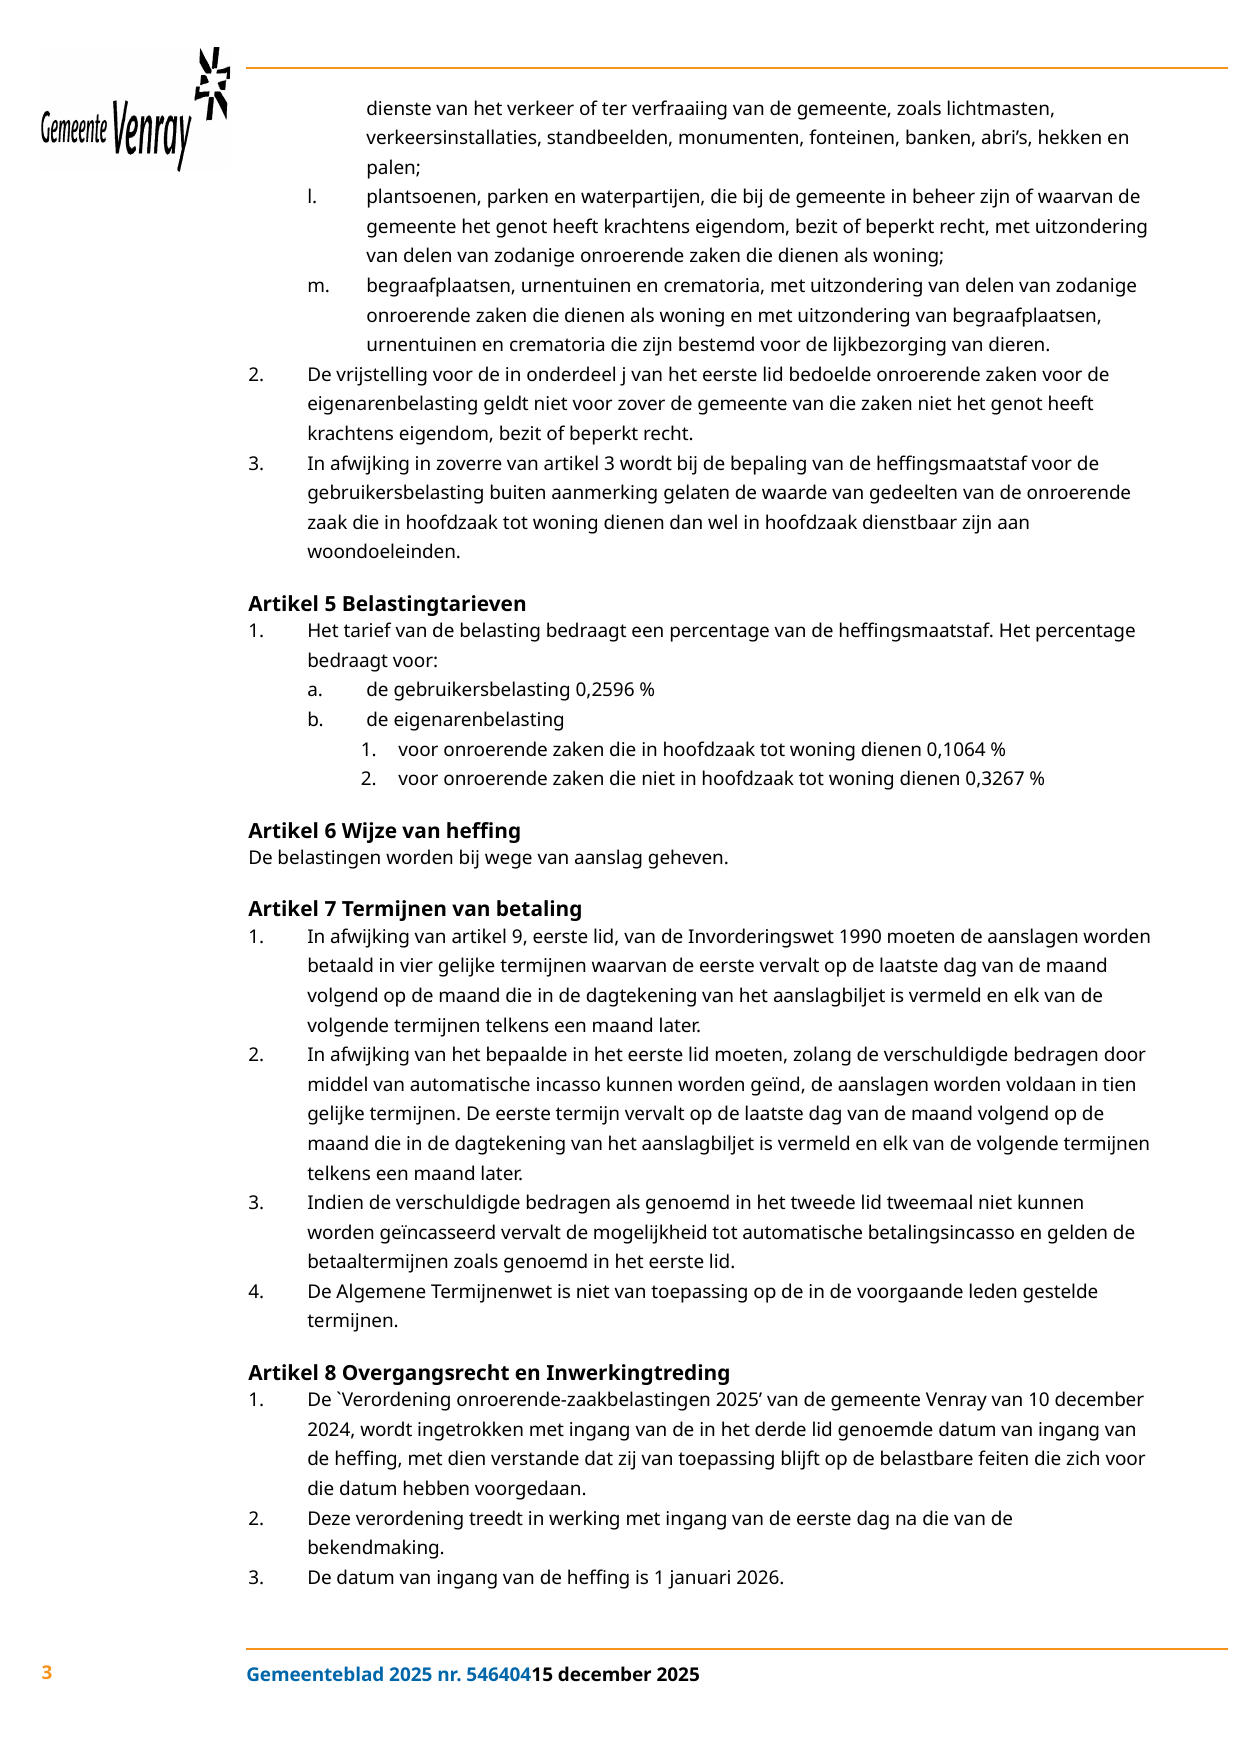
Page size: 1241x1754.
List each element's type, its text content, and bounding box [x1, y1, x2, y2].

text Artikel 5 Belastingtarieven [248, 589, 1152, 617]
picture [41, 47, 231, 172]
text Artikel 7 Termijnen van betaling [248, 894, 1152, 923]
list In afwijking van artikel 9, eerste lid, van de Invorderingswet 1990 moeten de aanslagen worden betaald in vier gelijke termijnen waarvan de eerste vervalt op de laatste dag van de maand volgend op de maand die in de dagtekening van het aanslagbiljet is vermeld en elk van de volgende termijnen telkens een maand later. [248, 923, 1152, 1037]
list Indien de verschuldigde bedragen als genoemd in het tweede lid tweemaal niet kunnen worden geïncasseerd vervalt de mogelijkheid tot automatische betalingsincasso en gelden de betaaltermijnen zoals genoemd in het eerste lid. [248, 1189, 1152, 1274]
list plantsoenen, parken en waterpartijen, die bij de gemeente in beheer zijn of waarvan de gemeente het genot heeft krachtens eigendom, bezit of beperkt recht, met uitzondering van delen van zodanige onroerende zaken die dienen als woning; [307, 183, 1152, 268]
text De belastingen worden bij wege van aanslag geheven. [248, 844, 1152, 870]
list De Algemene Termijnenwet is niet van toepassing op de in de voorgaande leden gestelde termijnen. [248, 1278, 1152, 1333]
list De `Verordening onroerende-zaakbelastingen 2025’ van de gemeente Venray van 10 december 2024, wordt ingetrokken met ingang van de in het derde lid genoemde datum van ingang van de heffing, met dien verstande dat zij van toepassing blijft op de belastbare feiten die zich voor die datum hebben voorgedaan. [248, 1386, 1152, 1501]
list In afwijking van het bepaalde in het eerste lid moeten, zolang de verschuldigde bedragen door middel van automatische incasso kunnen worden geïnd, de aanslagen worden voldaan in tien gelijke termijnen. De eerste termijn vervalt op de laatste dag van de maand volgend op de maand die in de dagtekening van het aanslagbiljet is vermeld en elk van de volgende termijnen telkens een maand later. [248, 1041, 1152, 1185]
list De vrijstelling voor de in onderdeel j van het eerste lid bedoelde onroerende zaken voor de eigenarenbelasting geldt niet voor zover de gemeente van die zaken niet het genot heeft krachtens eigendom, bezit of beperkt recht. [248, 361, 1152, 446]
text Artikel 6 Wijze van heffing [248, 816, 1152, 844]
list Deze verordening treedt in werking met ingang van de eerste dag na die van de bekendmaking. [248, 1505, 1152, 1560]
text Artikel 8 Overgangsrecht en Inwerkingtreding [248, 1358, 1152, 1386]
list begraafplaatsen, urnentuinen en crematoria, met uitzondering van delen van zodanige onroerende zaken die dienen als woning en met uitzondering van begraafplaatsen, urnentuinen en crematoria die zijn bestemd voor de lijkbezorging van dieren. [307, 272, 1152, 357]
list In afwijking in zoverre van artikel 3 wordt bij de bepaling van de heffingsmaatstaf voor de gebruikersbelasting buiten aanmerking gelaten de waarde van gedeelten van de onroerende zaak die in hoofdzaak tot woning dienen dan wel in hoofdzaak dienstbaar zijn aan woondoeleinden. [248, 450, 1152, 564]
list de eigenarenbelasting [307, 706, 1152, 732]
list dienste van het verkeer of ter verfraaiing van de gemeente, zoals lichtmasten, verkeersinstallaties, standbeelden, monumenten, fonteinen, banken, abri’s, hekken en palen; [307, 95, 1152, 180]
list voor onroerende zaken die in hoofdzaak tot woning dienen 0,1064 % [361, 736, 1152, 761]
list voor onroerende zaken die niet in hoofdzaak tot woning dienen 0,3267 % [361, 765, 1152, 791]
list De datum van ingang van de heffing is 1 januari 2026. [248, 1564, 1152, 1590]
list Het tarief van de belasting bedraagt een percentage van de heffingsmaatstaf. Het percentage bedraagt voor: [248, 617, 1152, 673]
list de gebruikersbelasting 0,2596 % [307, 677, 1152, 702]
